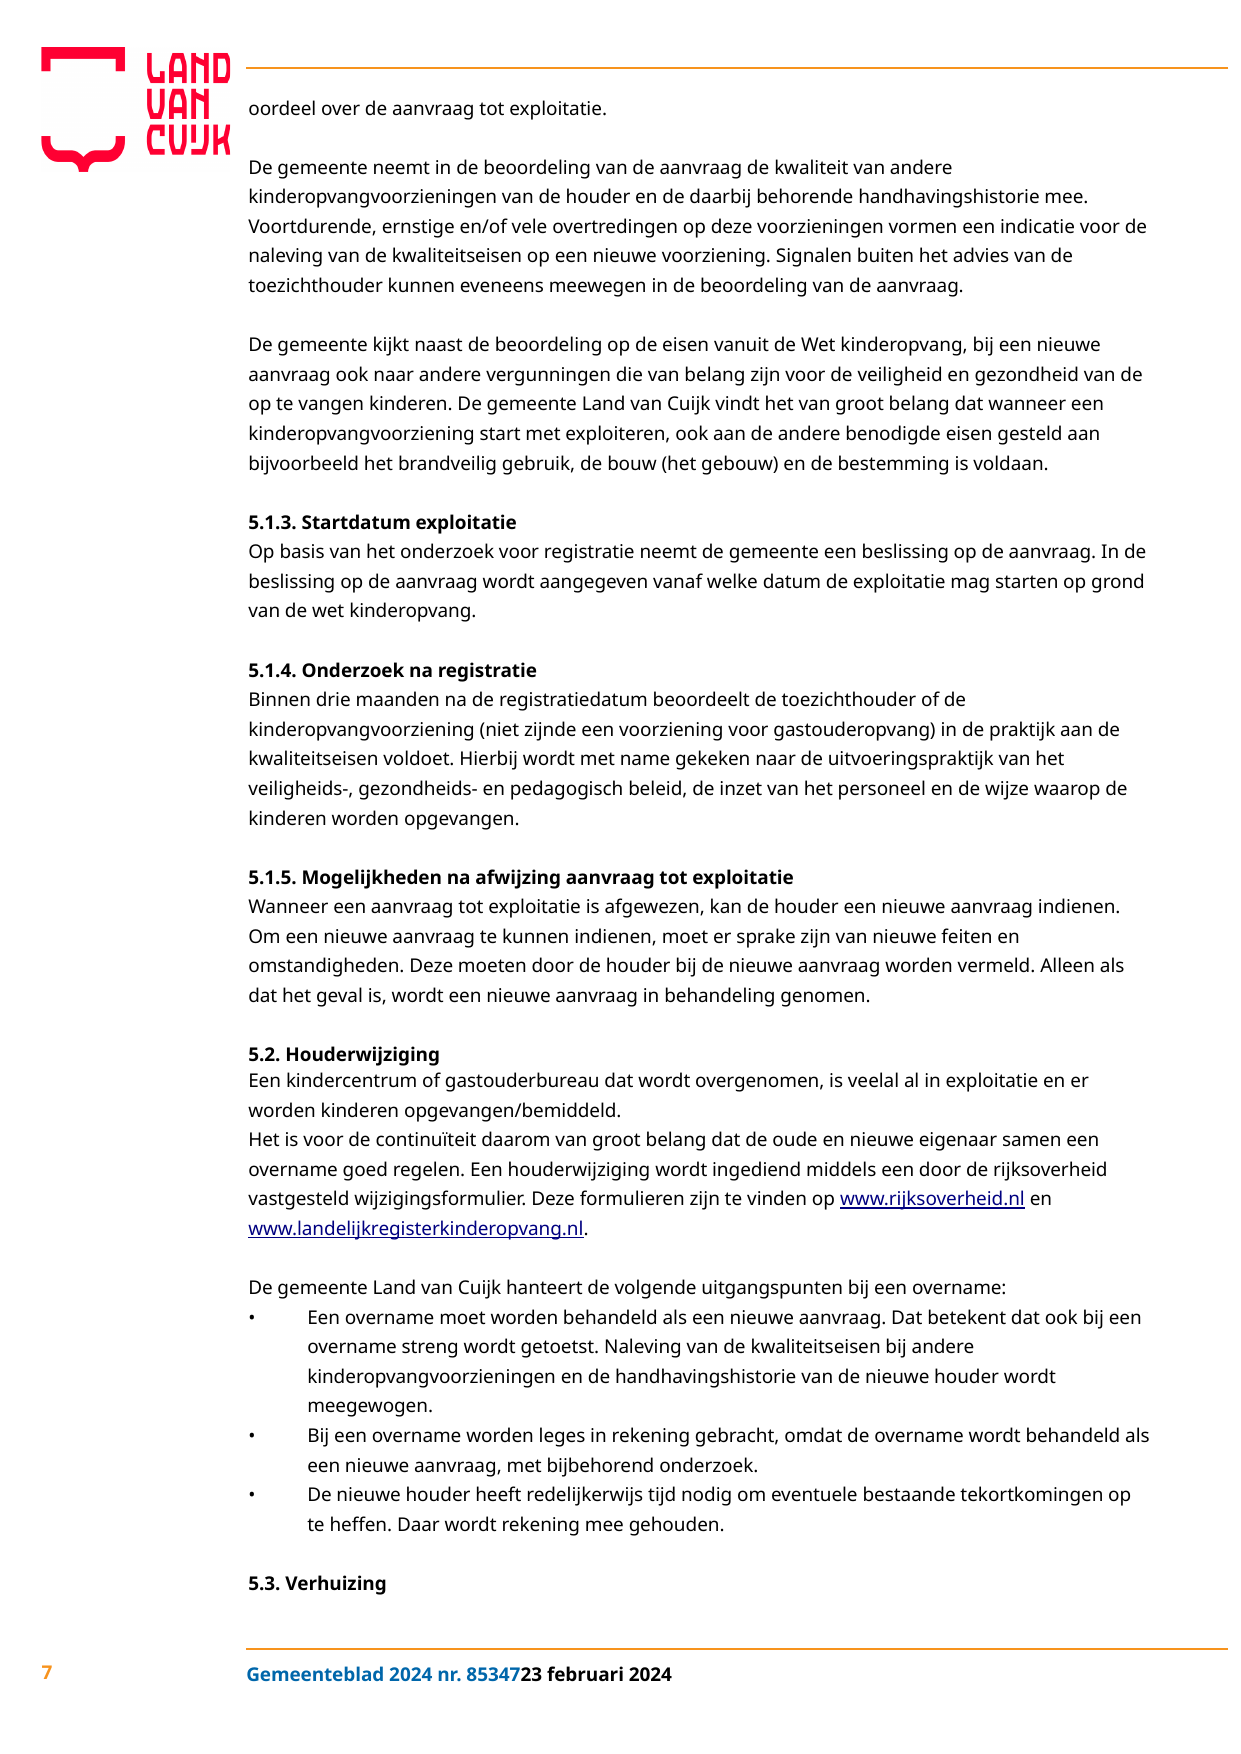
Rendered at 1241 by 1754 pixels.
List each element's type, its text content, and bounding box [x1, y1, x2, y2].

text Het is voor de continuïteit daarom van groot belang dat de oude en nieuwe eigenaar samen een overname goed regelen. Een houderwijziging wordt ingediend middels een door de rijksoverheid vastgesteld wijzigingsformulier. Deze formulieren zijn te vinden op www.rijksoverheid.nl en www.landelijkregisterkinderopvang.nl. [248, 1126, 1152, 1241]
text De gemeente kijkt naast de beoordeling op de eisen vanuit de Wet kinderopvang, bij een nieuwe aanvraag ook naar andere vergunningen die van belang zijn voor de veiligheid en gezondheid van de op te vangen kinderen. De gemeente Land van Cuijk vindt het van groot belang dat wanneer een kinderopvangvoorziening start met exploiteren, ook aan de andere benodigde eisen gesteld aan bijvoorbeeld het brandveilig gebruik, de bouw (het gebouw) en de bestemming is voldaan. [248, 331, 1152, 476]
text 5.2. Houderwijziging [248, 1041, 1152, 1067]
text Op basis van het onderzoek voor registratie neemt de gemeente een beslissing op de aanvraag. In de beslissing op de aanvraag wordt aangegeven vanaf welke datum de exploitatie mag starten op grond van de wet kinderopvang. [248, 538, 1152, 623]
text 5.1.4. Onderzoek na registratie [248, 657, 1152, 683]
text 5.3. Verhuizing [248, 1570, 1152, 1596]
text De gemeente Land van Cuijk hanteert de volgende uitgangspunten bij een overname: [248, 1274, 1152, 1300]
text Wanneer een aanvraag tot exploitatie is afgewezen, kan de houder een nieuwe aanvraag indienen. Om een nieuwe aanvraag te kunnen indienen, moet er sprake zijn van nieuwe feiten en omstandigheden. Deze moeten door de houder bij de nieuwe aanvraag worden vermeld. Alleen als dat het geval is, wordt een nieuwe aanvraag in behandeling genomen. [248, 893, 1152, 1008]
text 5.1.3. Startdatum exploitatie [248, 509, 1152, 535]
list Een overname moet worden behandeld als een nieuwe aanvraag. Dat betekent dat ook bij een overname streng wordt getoetst. Naleving van de kwaliteitseisen bij andere kinderopvangvoorzieningen en de handhavingshistorie van de nieuwe houder wordt meegewogen. [248, 1304, 1152, 1418]
text 5.1.5. Mogelijkheden na afwijzing aanvraag tot exploitatie [248, 864, 1152, 890]
text oordeel over de aanvraag tot exploitatie. [248, 95, 1152, 121]
list Bij een overname worden leges in rekening gebracht, omdat de overname wordt behandeld als een nieuwe aanvraag, met bijbehorend onderzoek. [248, 1422, 1152, 1477]
text De gemeente neemt in de beoordeling van de aanvraag de kwaliteit van andere kinderopvangvoorzieningen van de houder en de daarbij behorende handhavingshistorie mee. Voortdurende, ernstige en/of vele overtredingen op deze voorzieningen vormen een indicatie voor de naleving van de kwaliteitseisen op een nieuwe voorziening. Signalen buiten het advies van de toezichthouder kunnen eveneens meewegen in de beoordeling van de aanvraag. [248, 154, 1152, 298]
list De nieuwe houder heeft redelijkerwijs tijd nodig om eventuele bestaande tekortkomingen op te heffen. Daar wordt rekening mee gehouden. [248, 1481, 1152, 1537]
text Een kindercentrum of gastouderbureau dat wordt overgenomen, is veelal al in exploitatie en er worden kinderen opgevangen/bemiddeld. [248, 1067, 1152, 1122]
picture [41, 47, 231, 172]
text Binnen drie maanden na de registratiedatum beoordeelt de toezichthouder of de kinderopvangvoorziening (niet zijnde een voorziening voor gastouderopvang) in de praktijk aan de kwaliteitseisen voldoet. Hierbij wordt met name gekeken naar de uitvoeringspraktijk van het veiligheids-, gezondheids- en pedagogisch beleid, de inzet van het personeel en de wijze waarop de kinderen worden opgevangen. [248, 686, 1152, 831]
